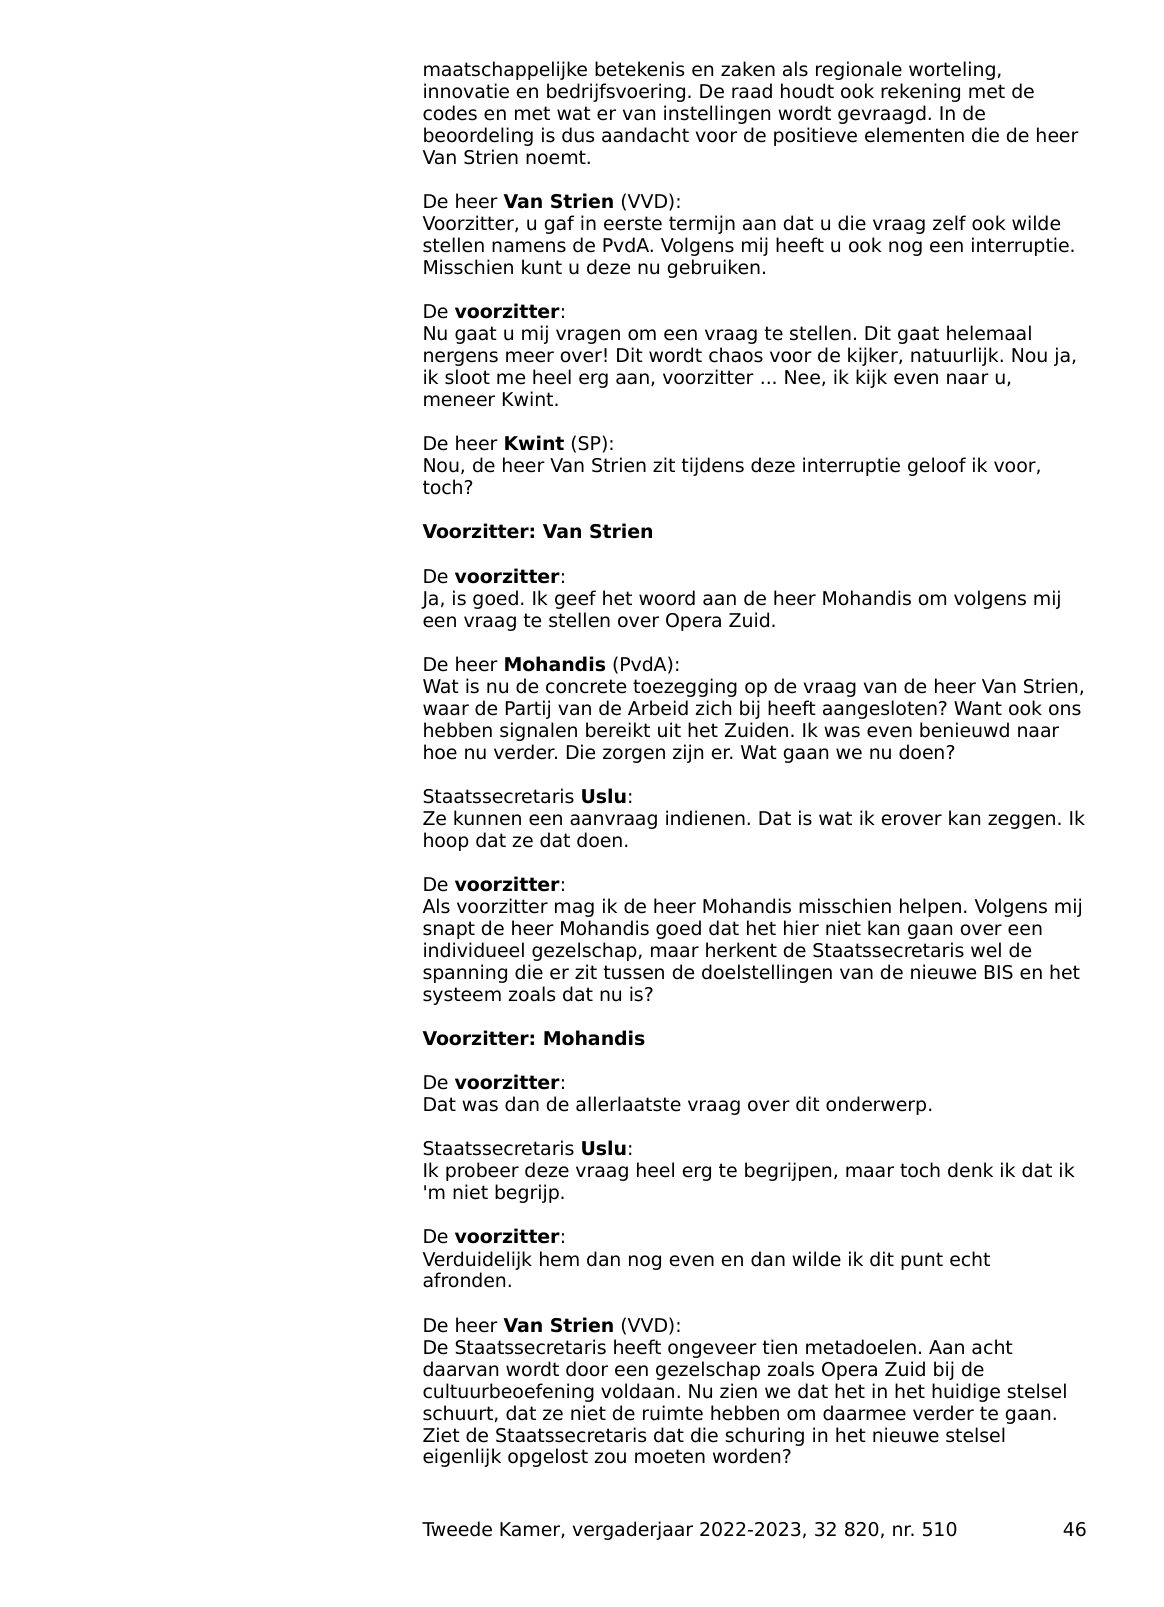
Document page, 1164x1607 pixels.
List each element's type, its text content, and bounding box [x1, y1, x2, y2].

text Staatssecretaris Uslu: [422, 786, 1087, 808]
text De voorzitter: [422, 1226, 1087, 1248]
text De voorzitter: [422, 1072, 1087, 1094]
text De heer Van Strien (VVD): [422, 191, 1087, 213]
text Dat was dan de allerlaatste vraag over dit onderwerp. [422, 1094, 1087, 1116]
text De voorzitter: [422, 874, 1087, 896]
text Staatssecretaris Uslu: [422, 1138, 1087, 1160]
text Ze kunnen een aanvraag indienen. Dat is wat ik erover kan zeggen. Ik hoop dat ze dat doen. [422, 808, 1087, 852]
text Als voorzitter mag ik de heer Mohandis misschien helpen. Volgens mij snapt de heer Mohandis goed dat het hier niet kan gaan over een individueel gezelschap, maar herkent de Staatssecretaris wel de spanning die er zit tussen de doelstellingen van de nieuwe BIS en het systeem zoals dat nu is? [422, 896, 1087, 1006]
text De heer Van Strien (VVD): [422, 1314, 1087, 1337]
text Verduidelijk hem dan nog even en dan wilde ik dit punt echt afronden. [422, 1248, 1087, 1292]
text De voorzitter: [422, 566, 1087, 588]
text Voorzitter, u gaf in eerste termijn aan dat u die vraag zelf ook wilde stellen namens de PvdA. Volgens mij heeft u ook nog een interruptie. Misschien kunt u deze nu gebruiken. [422, 213, 1087, 279]
text Wat is nu de concrete toezegging op de vraag van de heer Van Strien, waar de Partij van de Arbeid zich bij heeft aangesloten? Want ook ons hebben signalen bereikt uit het Zuiden. Ik was even benieuwd naar hoe nu verder. Die zorgen zijn er. Wat gaan we nu doen? [422, 676, 1087, 764]
text Voorzitter: Mohandis [422, 1028, 1087, 1050]
text Nu gaat u mij vragen om een vraag te stellen. Dit gaat helemaal nergens meer over! Dit wordt chaos voor de kijker, natuurlijk. Nou ja, ik sloot me heel erg aan, voorzitter ... Nee, ik kijk even naar u, meneer Kwint. [422, 323, 1087, 411]
text De Staatssecretaris heeft ongeveer tien metadoelen. Aan acht daarvan wordt door een gezelschap zoals Opera Zuid bij de cultuurbeoefening voldaan. Nu zien we dat het in het huidige stelsel schuurt, dat ze niet de ruimte hebben om daarmee verder te gaan. Ziet de Staatssecretaris dat die schuring in het nieuwe stelsel eigenlijk opgelost zou moeten worden? [422, 1337, 1087, 1468]
text Ja, is goed. Ik geef het woord aan de heer Mohandis om volgens mij een vraag te stellen over Opera Zuid. [422, 588, 1087, 632]
text Voorzitter: Van Strien [422, 521, 1087, 543]
text Nou, de heer Van Strien zit tijdens deze interruptie geloof ik voor, toch? [422, 455, 1087, 499]
text De heer Mohandis (PvdA): [422, 654, 1087, 676]
text De heer Kwint (SP): [422, 433, 1087, 455]
text De voorzitter: [422, 301, 1087, 323]
text maatschappelijke betekenis en zaken als regionale worteling, innovatie en bedrijfsvoering. De raad houdt ook rekening met de codes en met wat er van instellingen wordt gevraagd. In de beoordeling is dus aandacht voor de positieve elementen die de heer Van Strien noemt. [422, 59, 1087, 169]
text Ik probeer deze vraag heel erg te begrijpen, maar toch denk ik dat ik 'm niet begrijp. [422, 1160, 1087, 1204]
